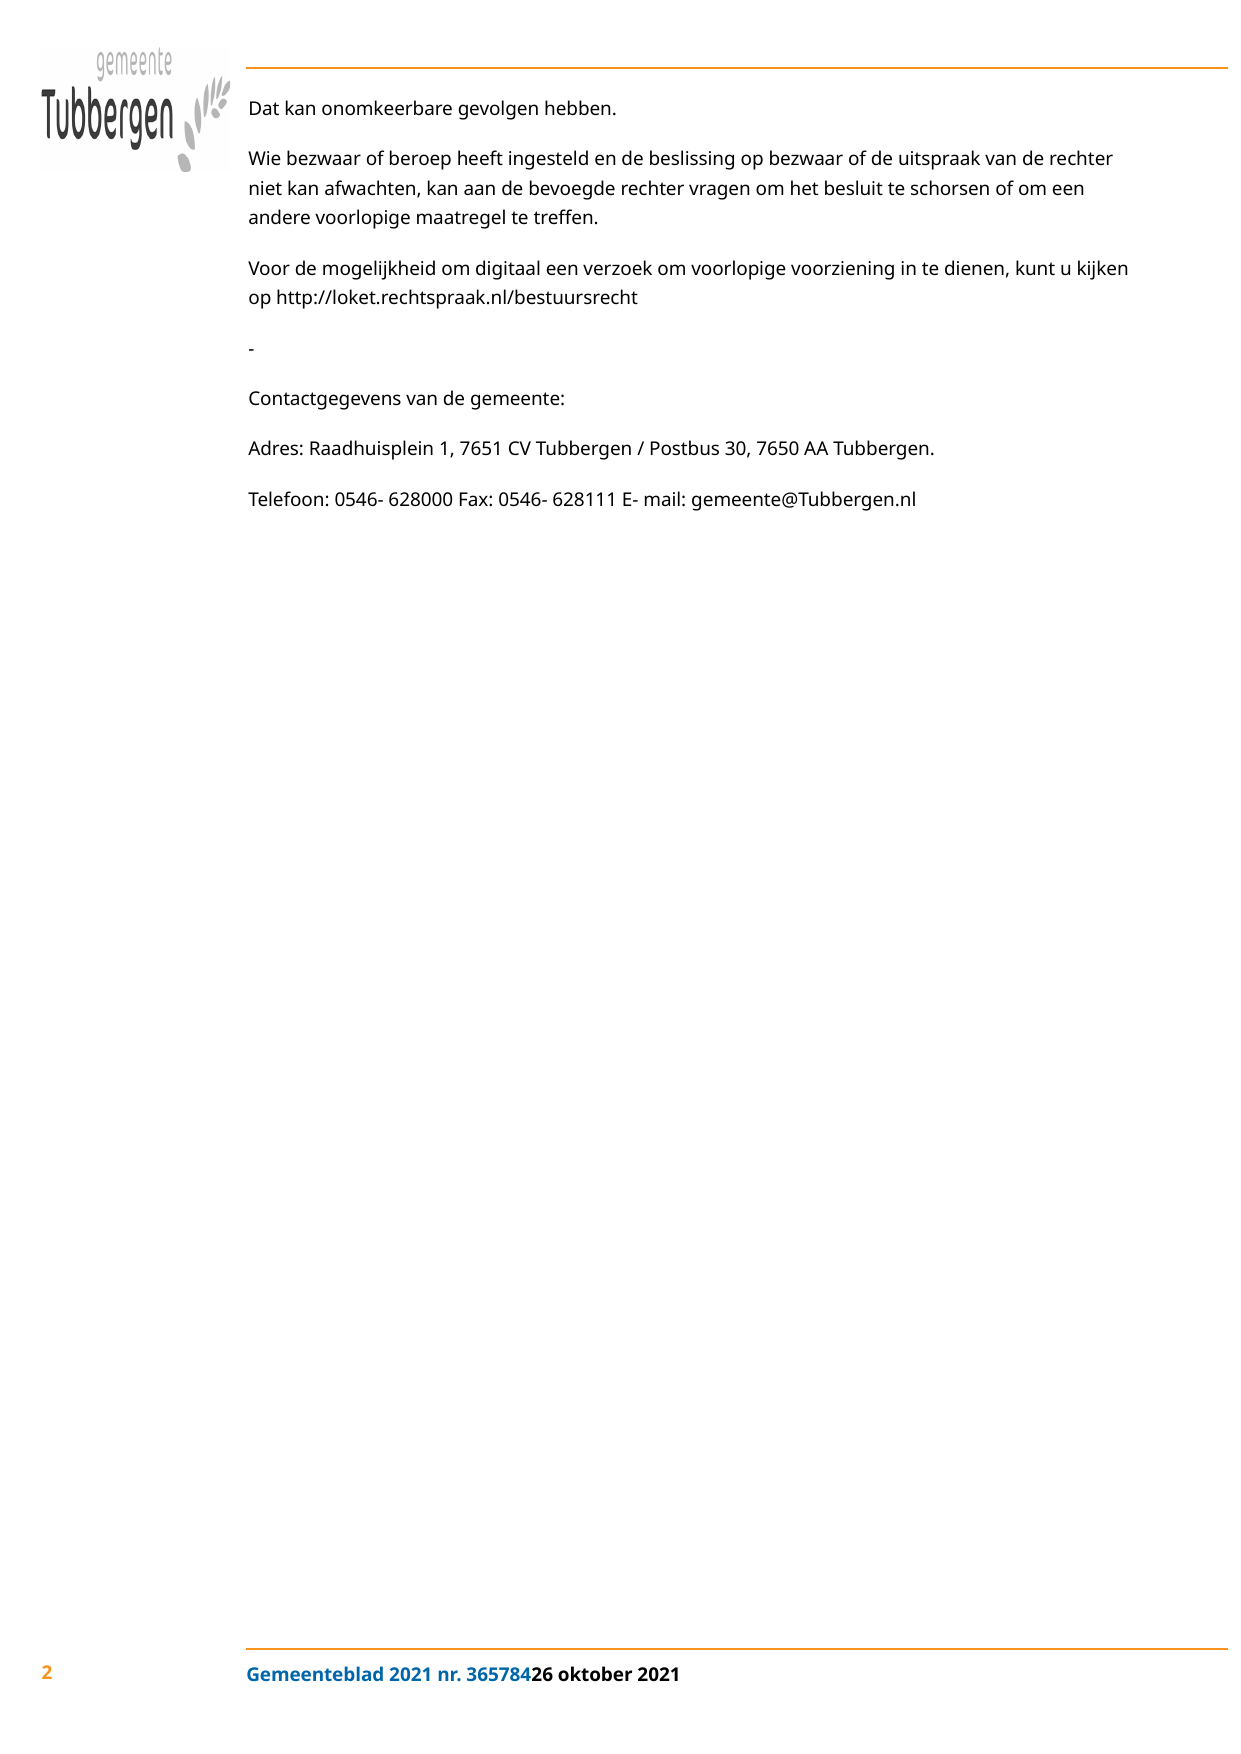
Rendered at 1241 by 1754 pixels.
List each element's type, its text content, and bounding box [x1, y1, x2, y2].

picture [41, 47, 231, 172]
text Dat kan onomkeerbare gevolgen hebben. [248, 95, 1152, 121]
text Voor de mogelijkheid om digitaal een verzoek om voorlopige voorziening in te dienen, kunt u kijken op http://loket.rechtspraak.nl/bestuursrecht [248, 255, 1152, 310]
text Contactgegevens van de gemeente: [248, 385, 1152, 411]
text - [248, 335, 1152, 361]
text Adres: Raadhuisplein 1, 7651 CV Tubbergen / Postbus 30, 7650 AA Tubbergen. [248, 436, 1152, 461]
text Telefoon: 0546- 628000 Fax: 0546- 628111 E- mail: gemeente@Tubbergen.nl [248, 486, 1152, 512]
text Wie bezwaar of beroep heeft ingesteld en de beslissing op bezwaar of de uitspraak van de rechter niet kan afwachten, kan aan de bevoegde rechter vragen om het besluit te schorsen of om een andere voorlopige maatregel te treffen. [248, 145, 1152, 230]
